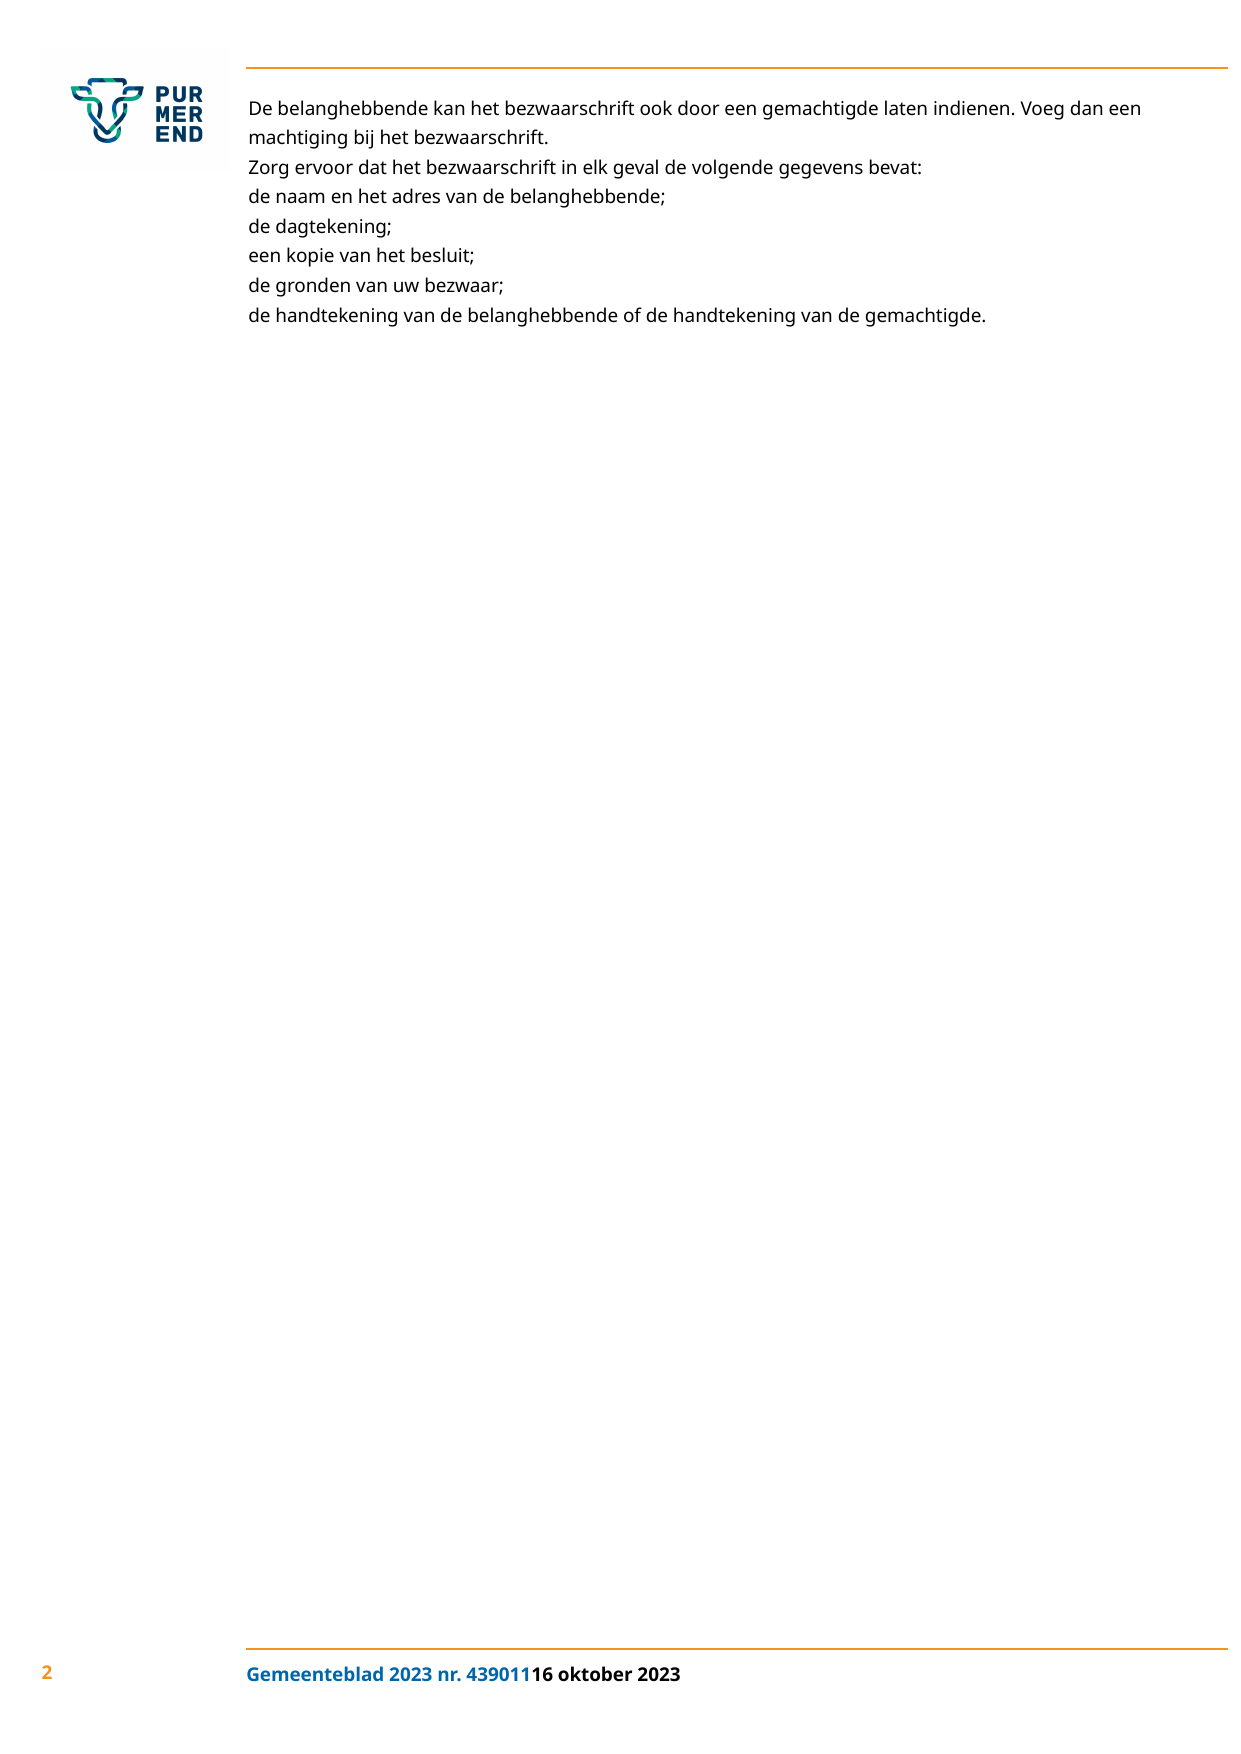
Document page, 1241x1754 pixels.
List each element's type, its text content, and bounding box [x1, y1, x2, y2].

text de gronden van uw bezwaar; [248, 272, 1152, 298]
text de dagtekening; [248, 213, 1152, 239]
text de naam en het adres van de belanghebbende; [248, 183, 1152, 209]
text De belanghebbende kan het bezwaarschrift ook door een gemachtigde laten indienen. Voeg dan een machtiging bij het bezwaarschrift. [248, 95, 1152, 150]
picture [41, 47, 231, 172]
text de handtekening van de belanghebbende of de handtekening van de gemachtigde. [248, 302, 1152, 328]
text Zorg ervoor dat het bezwaarschrift in elk geval de volgende gegevens bevat: [248, 154, 1152, 180]
text een kopie van het besluit; [248, 243, 1152, 268]
